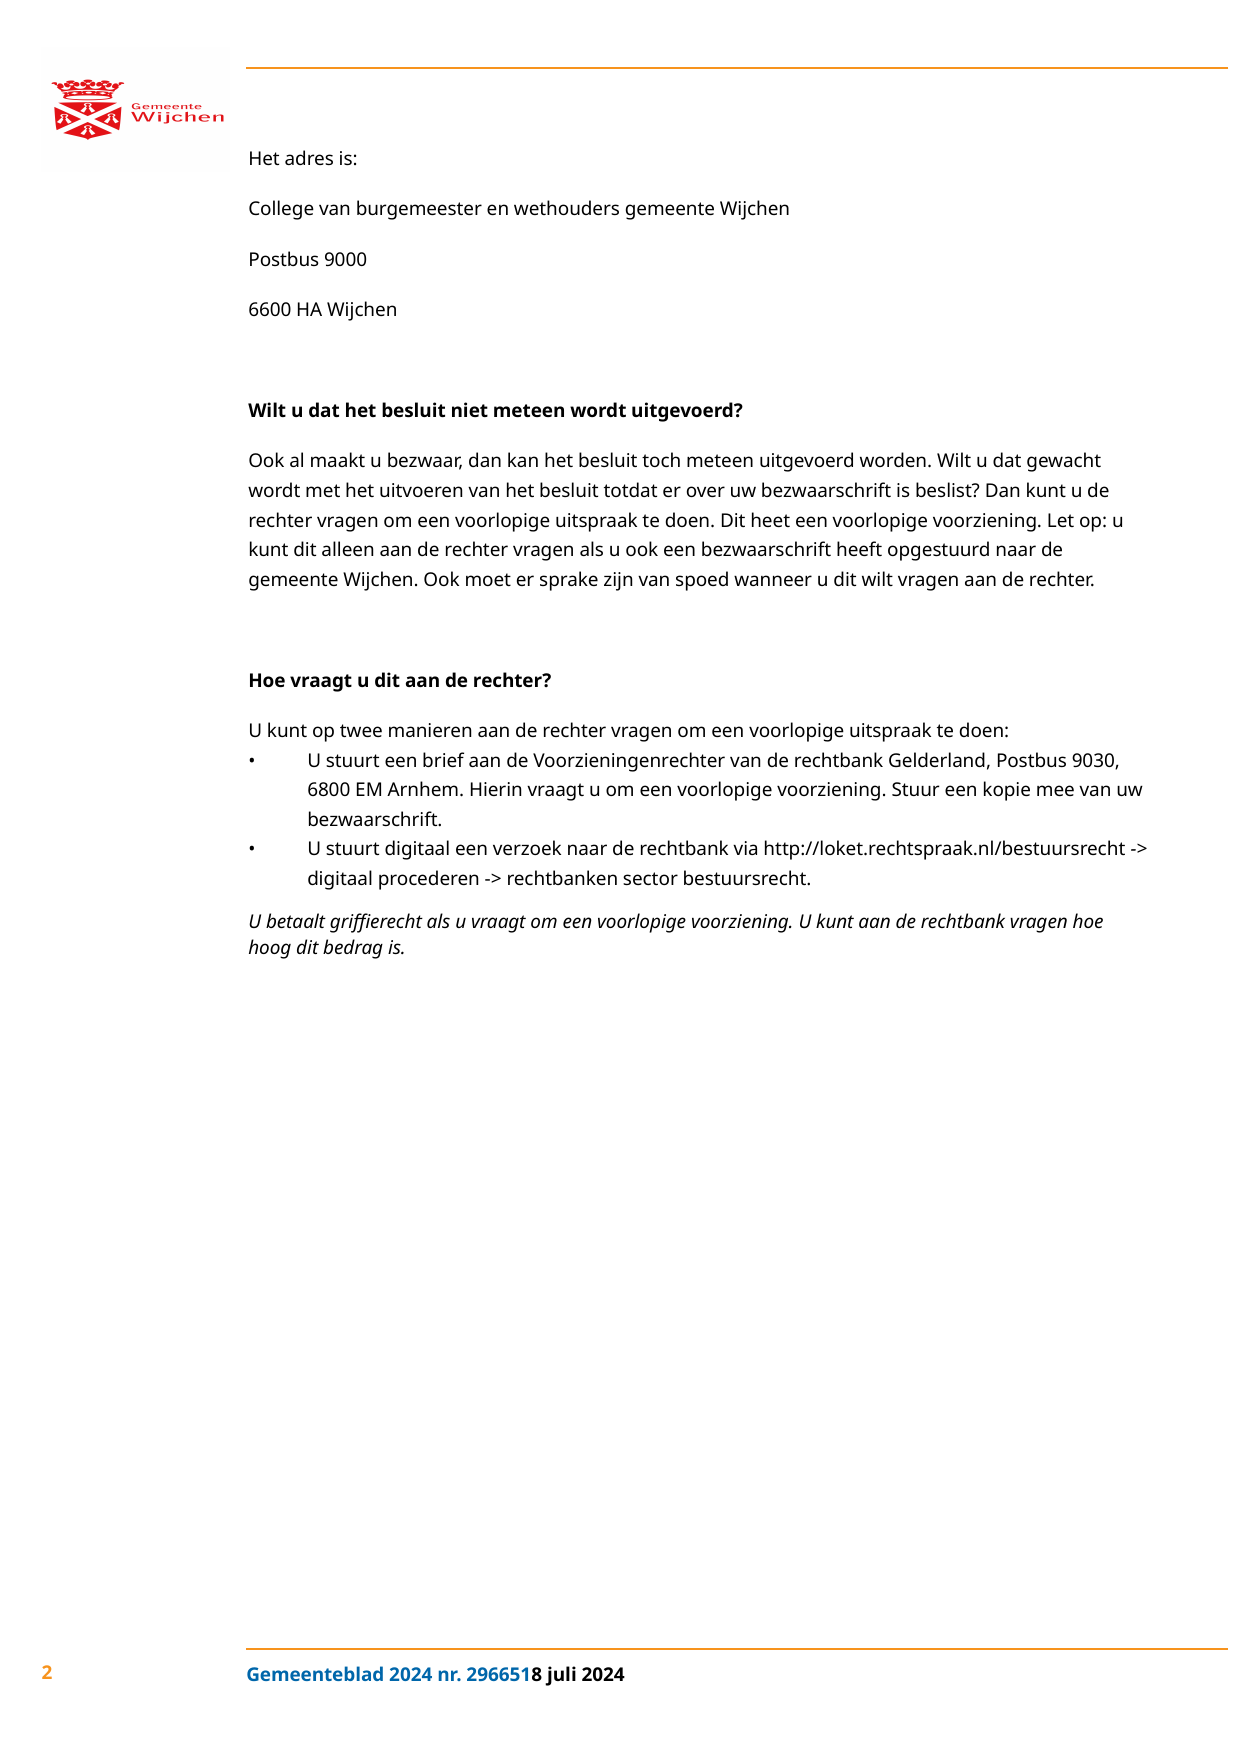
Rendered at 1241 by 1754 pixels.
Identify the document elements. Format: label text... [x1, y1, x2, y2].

text Postbus 9000 [248, 246, 1152, 272]
text Ook al maakt u bezwaar, dan kan het besluit toch meteen uitgevoerd worden. Wilt u dat gewacht wordt met het uitvoeren van het besluit totdat er over uw bezwaarschrift is beslist? Dan kunt u de rechter vragen om een voorlopige uitspraak te doen. Dit heet een voorlopige voorziening. Let op: u kunt dit alleen aan de rechter vragen als u ook een bezwaarschrift heeft opgestuurd naar de gemeente Wijchen. Ook moet er sprake zijn van spoed wanneer u dit wilt vragen aan de rechter. [248, 448, 1152, 592]
text Het adres is: [248, 145, 1152, 171]
list U stuurt digitaal een verzoek naar de rechtbank via http://loket.rechtspraak.nl/bestuursrecht -> digitaal procederen -> rechtbanken sector bestuursrecht. [248, 836, 1152, 891]
text College van burgemeester en wethouders gemeente Wijchen [248, 196, 1152, 221]
text U kunt op twee manieren aan de rechter vragen om een voorlopige uitspraak te doen: [248, 717, 1152, 743]
text U betaalt griffierecht als u vraagt om een voorlopige voorziening. U kunt aan de rechtbank vragen hoe hoog dit bedrag is. [248, 908, 1152, 960]
text Hoe vraagt u dit aan de rechter? [248, 667, 1152, 693]
text 6600 HA Wijchen [248, 296, 1152, 322]
text Wilt u dat het besluit niet meteen wordt uitgevoerd? [248, 397, 1152, 423]
picture [41, 47, 231, 172]
list U stuurt een brief aan de Voorzieningenrechter van de rechtbank Gelderland, Postbus 9030, 6800 EM Arnhem. Hierin vraagt u om een voorlopige voorziening. Stuur een kopie mee van uw bezwaarschrift. [248, 747, 1152, 832]
